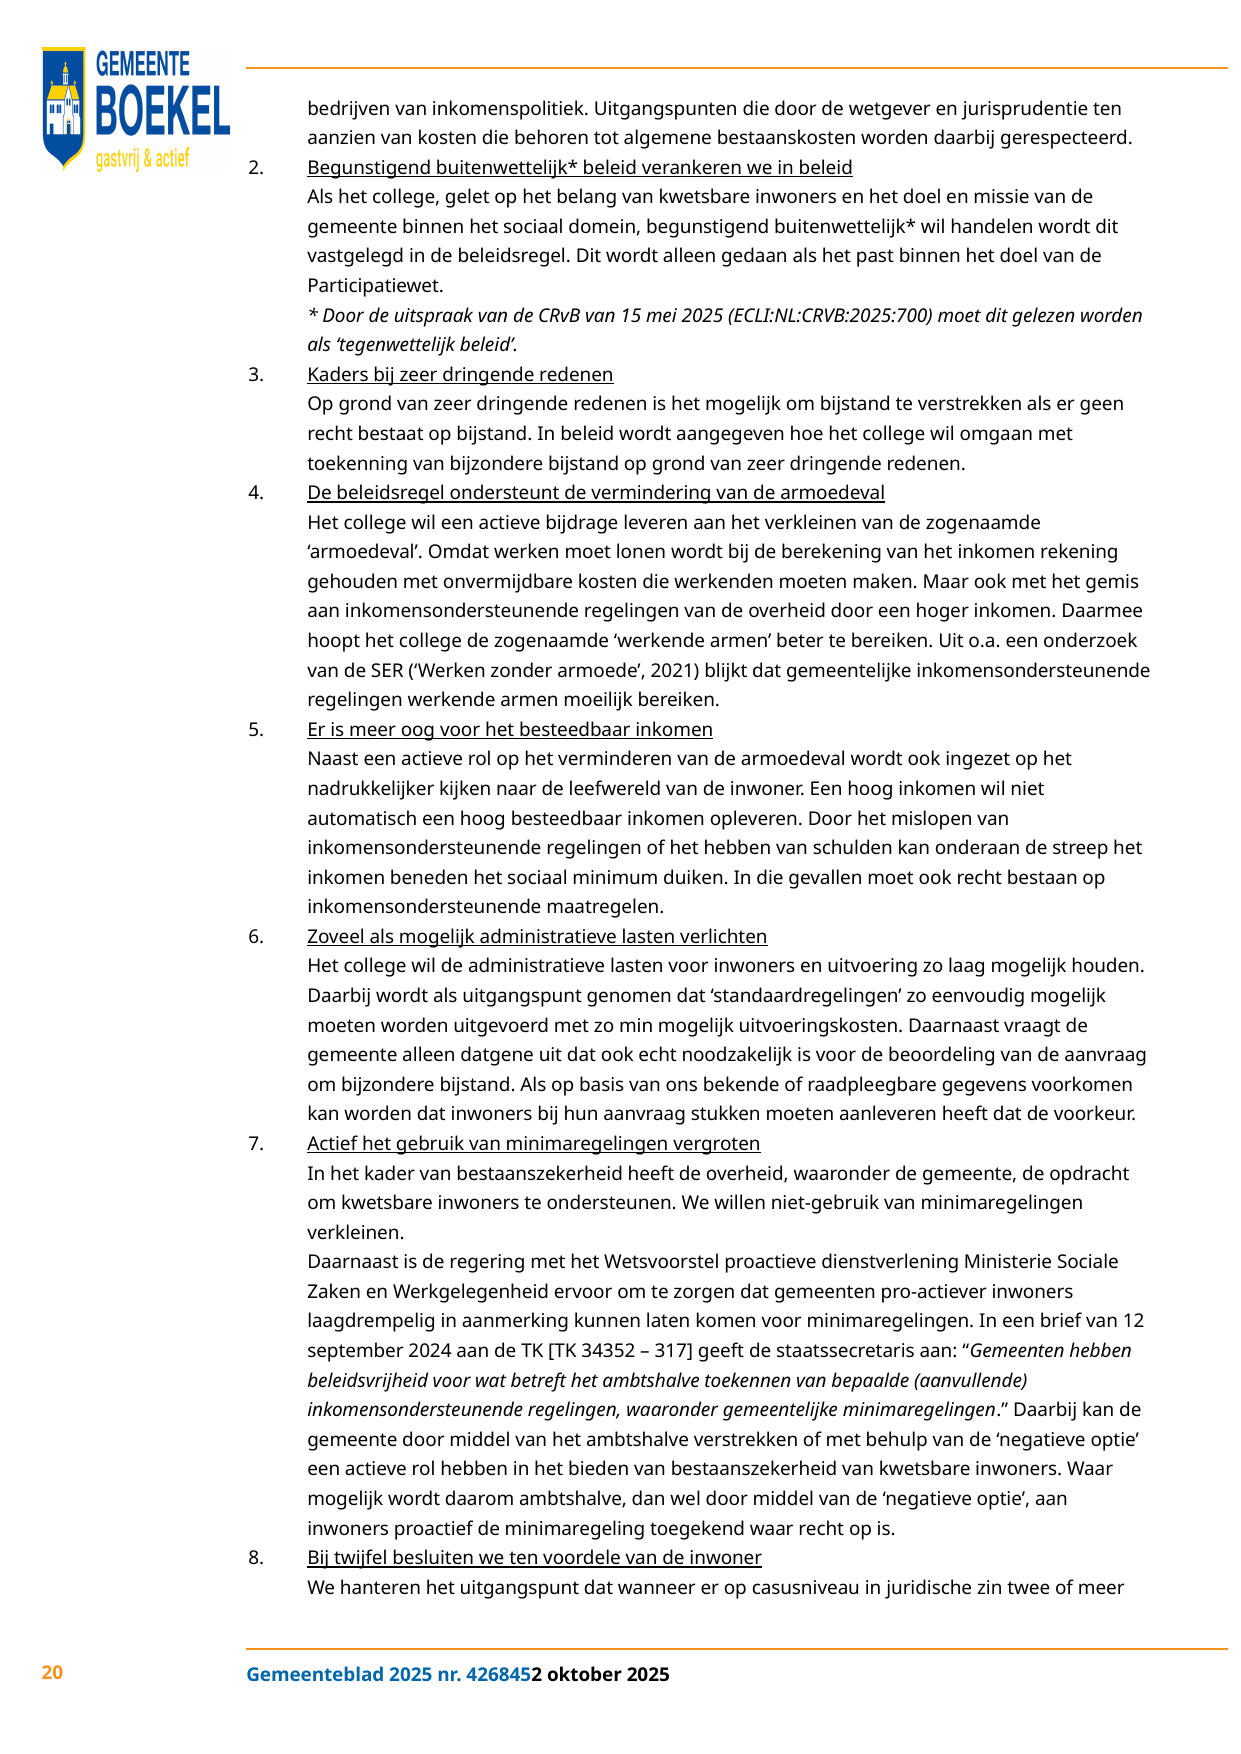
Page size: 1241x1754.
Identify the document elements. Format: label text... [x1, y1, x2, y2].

list Daarnaast is de regering met het Wetsvoorstel proactieve dienstverlening Ministerie Sociale Zaken en Werkgelegenheid ervoor om te zorgen dat gemeenten pro-actiever inwoners laagdrempelig in aanmerking kunnen laten komen voor minimaregelingen. In een brief van 12 september 2024 aan de TK [TK 34352 – 317] geeft de staatssecretaris aan: “Gemeenten hebben beleidsvrijheid voor wat betreft het ambtshalve toekennen van bepaalde (aanvullende) inkomensondersteunende regelingen, waaronder gemeentelijke minimaregelingen.” Daarbij kan de gemeente door middel van het ambtshalve verstrekken of met behulp van de ‘negatieve optie’ een actieve rol hebben in het bieden van bestaanszekerheid van kwetsbare inwoners. Waar mogelijk wordt daarom ambtshalve, dan wel door middel van de ‘negatieve optie’, aan inwoners proactief de minimaregeling toegekend waar recht op is. [248, 1248, 1152, 1541]
list Het college wil de administratieve lasten voor inwoners en uitvoering zo laag mogelijk houden. Daarbij wordt als uitgangspunt genomen dat ‘standaardregelingen’ zo eenvoudig mogelijk moeten worden uitgevoerd met zo min mogelijk uitvoeringskosten. Daarnaast vraagt de gemeente alleen datgene uit dat ook echt noodzakelijk is voor de beoordeling van de aanvraag om bijzondere bijstand. Als op basis van ons bekende of raadpleegbare gegevens voorkomen kan worden dat inwoners bij hun aanvraag stukken moeten aanleveren heeft dat de voorkeur. [248, 953, 1152, 1126]
list Op grond van zeer dringende redenen is het mogelijk om bijstand te verstrekken als er geen recht bestaat op bijstand. In beleid wordt aangegeven hoe het college wil omgaan met toekenning van bijzondere bijstand op grond van zeer dringende redenen. [248, 391, 1152, 476]
list Actief het gebruik van minimaregelingen vergroten [248, 1130, 1152, 1156]
list Zoveel als mogelijk administratieve lasten verlichten [248, 923, 1152, 949]
list Kaders bij zeer dringende redenen [248, 361, 1152, 387]
list We hanteren het uitgangspunt dat wanneer er op casusniveau in juridische zin twee of meer [248, 1574, 1152, 1600]
list Er is meer oog voor het besteedbaar inkomen [248, 716, 1152, 742]
list bedrijven van inkomenspolitiek. Uitgangspunten die door de wetgever en jurisprudentie ten aanzien van kosten die behoren tot algemene bestaanskosten worden daarbij gerespecteerd. [248, 95, 1152, 150]
picture [41, 47, 231, 172]
list Bij twijfel besluiten we ten voordele van de inwoner [248, 1544, 1152, 1570]
list In het kader van bestaanszekerheid heeft de overheid, waaronder de gemeente, de opdracht om kwetsbare inwoners te ondersteunen. We willen niet-gebruik van minimaregelingen verkleinen. [248, 1160, 1152, 1245]
list * Door de uitspraak van de CRvB van 15 mei 2025 (ECLI:NL:CRVB:2025:700) moet dit gelezen worden als ‘tegenwettelijk beleid’. [248, 302, 1152, 357]
list Het college wil een actieve bijdrage leveren aan het verkleinen van de zogenaamde ‘armoedeval’. Omdat werken moet lonen wordt bij de berekening van het inkomen rekening gehouden met onvermijdbare kosten die werkenden moeten maken. Maar ook met het gemis aan inkomensondersteunende regelingen van de overheid door een hoger inkomen. Daarmee hoopt het college de zogenaamde ‘werkende armen’ beter te bereiken. Uit o.a. een onderzoek van de SER (‘Werken zonder armoede’, 2021) blijkt dat gemeentelijke inkomensondersteunende regelingen werkende armen moeilijk bereiken. [248, 509, 1152, 712]
list De beleidsregel ondersteunt de vermindering van de armoedeval [248, 479, 1152, 505]
list Begunstigend buitenwettelijk* beleid verankeren we in beleid [248, 154, 1152, 180]
list Naast een actieve rol op het verminderen van de armoedeval wordt ook ingezet op het nadrukkelijker kijken naar de leefwereld van de inwoner. Een hoog inkomen wil niet automatisch een hoog besteedbaar inkomen opleveren. Door het mislopen van inkomensondersteunende regelingen of het hebben van schulden kan onderaan de streep het inkomen beneden het sociaal minimum duiken. In die gevallen moet ook recht bestaan op inkomensondersteunende maatregelen. [248, 746, 1152, 919]
list Als het college, gelet op het belang van kwetsbare inwoners en het doel en missie van de gemeente binnen het sociaal domein, begunstigend buitenwettelijk* wil handelen wordt dit vastgelegd in de beleidsregel. Dit wordt alleen gedaan als het past binnen het doel van de Participatiewet. [248, 183, 1152, 298]
